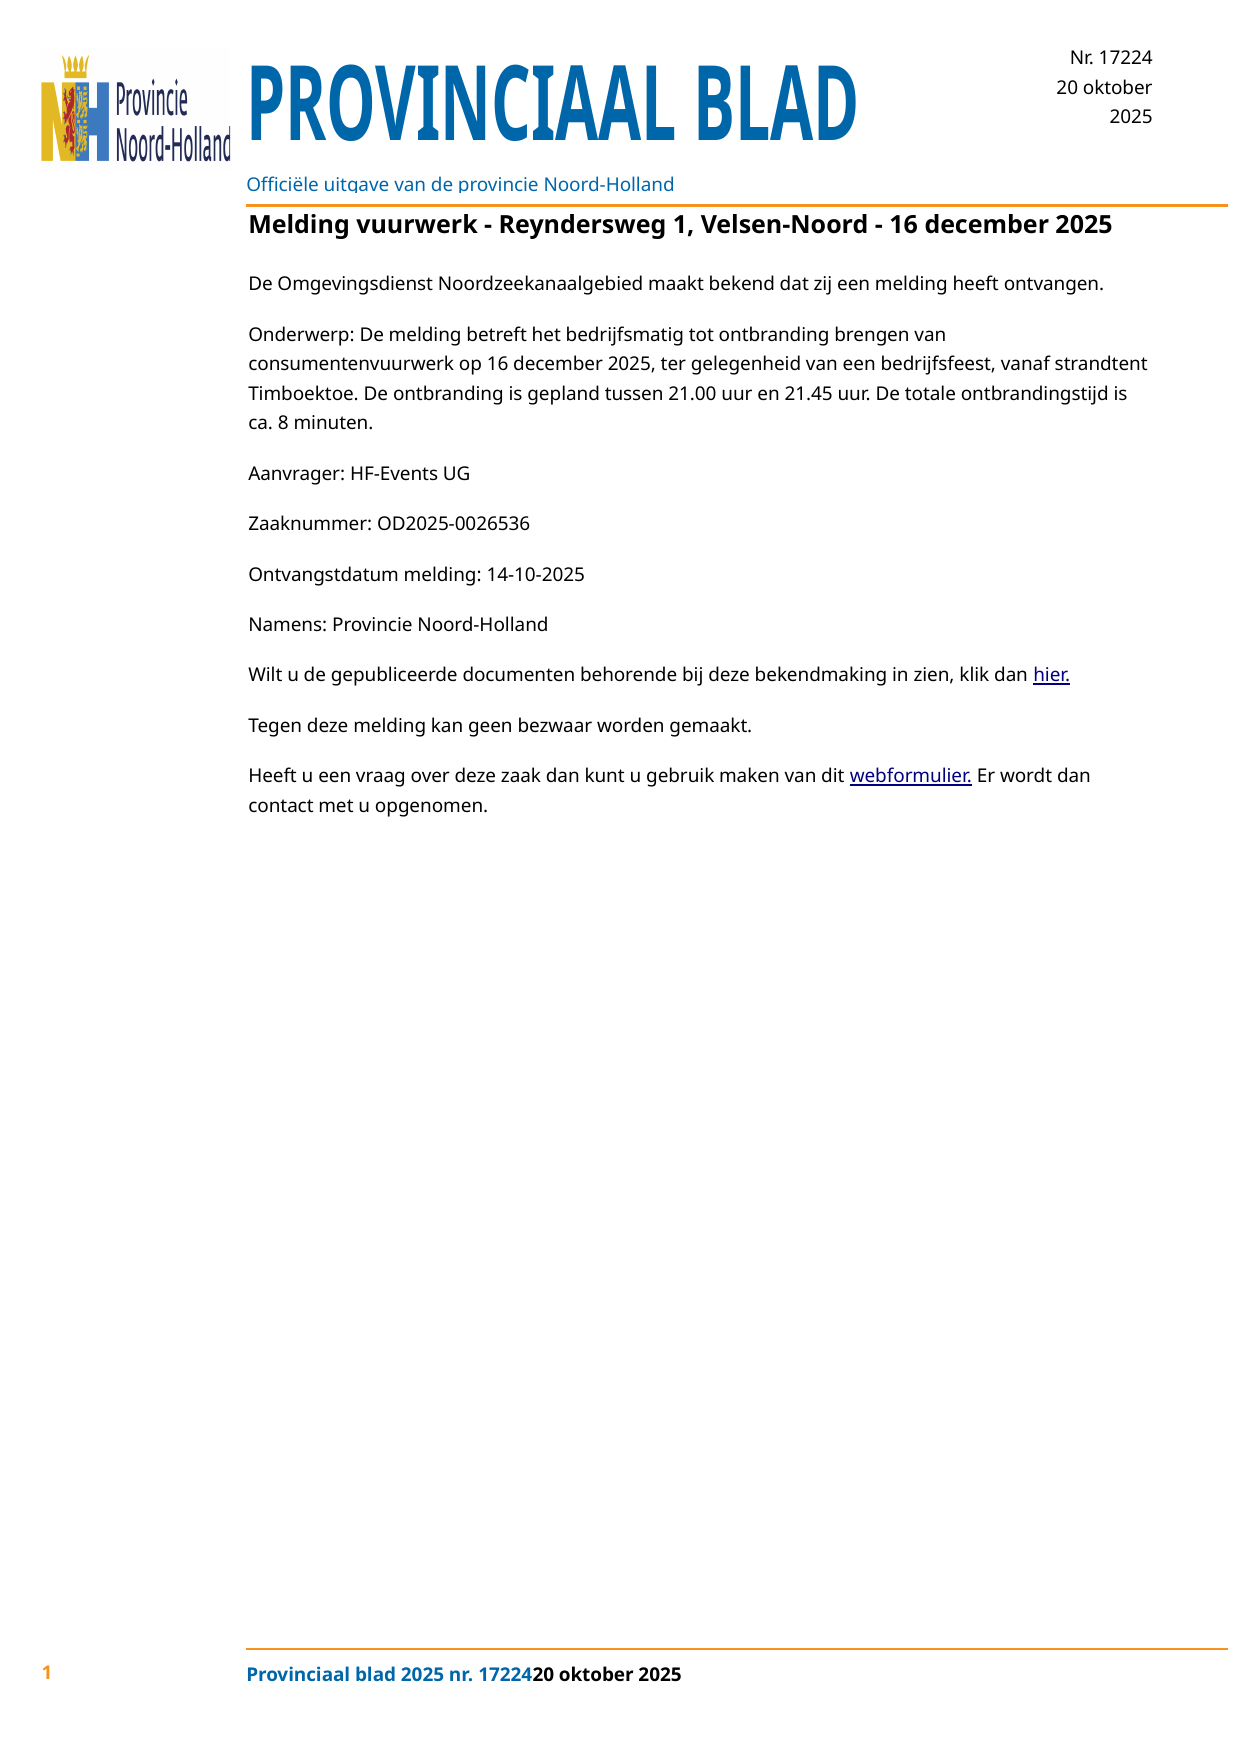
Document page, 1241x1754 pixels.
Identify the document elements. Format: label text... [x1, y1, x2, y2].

text Tegen deze melding kan geen bezwaar worden gemaakt. [248, 712, 1152, 738]
text Namens: Provincie Noord-Holland [248, 611, 1152, 637]
text De Omgevingsdienst Noordzeekanaalgebied maakt bekend dat zij een melding heeft ontvangen. [248, 270, 1152, 296]
text Onderwerp: De melding betreft het bedrijfsmatig tot ontbranding brengen van consumentenvuurwerk op 16 december 2025, ter gelegenheid van een bedrijfsfeest, vanaf strandtent Timboektoe. De ontbranding is gepland tussen 21.00 uur en 21.45 uur. De totale ontbrandingstijd is ca. 8 minuten. [248, 321, 1152, 435]
text Ontvangstdatum melding: 14-10-2025 [248, 561, 1152, 586]
text Melding vuurwerk - Reyndersweg 1, Velsen-Noord - 16 december 2025 [248, 207, 1152, 241]
picture [41, 47, 231, 172]
text Aanvrager: HF-Events UG [248, 460, 1152, 486]
text Heeft u een vraag over deze zaak dan kunt u gebruik maken van dit webformulier. Er wordt dan contact met u opgenomen. [248, 762, 1152, 818]
text Wilt u de gepubliceerde documenten behorende bij deze bekendmaking in zien, klik dan hier. [248, 662, 1152, 687]
text Zaaknummer: OD2025-0026536 [248, 510, 1152, 536]
